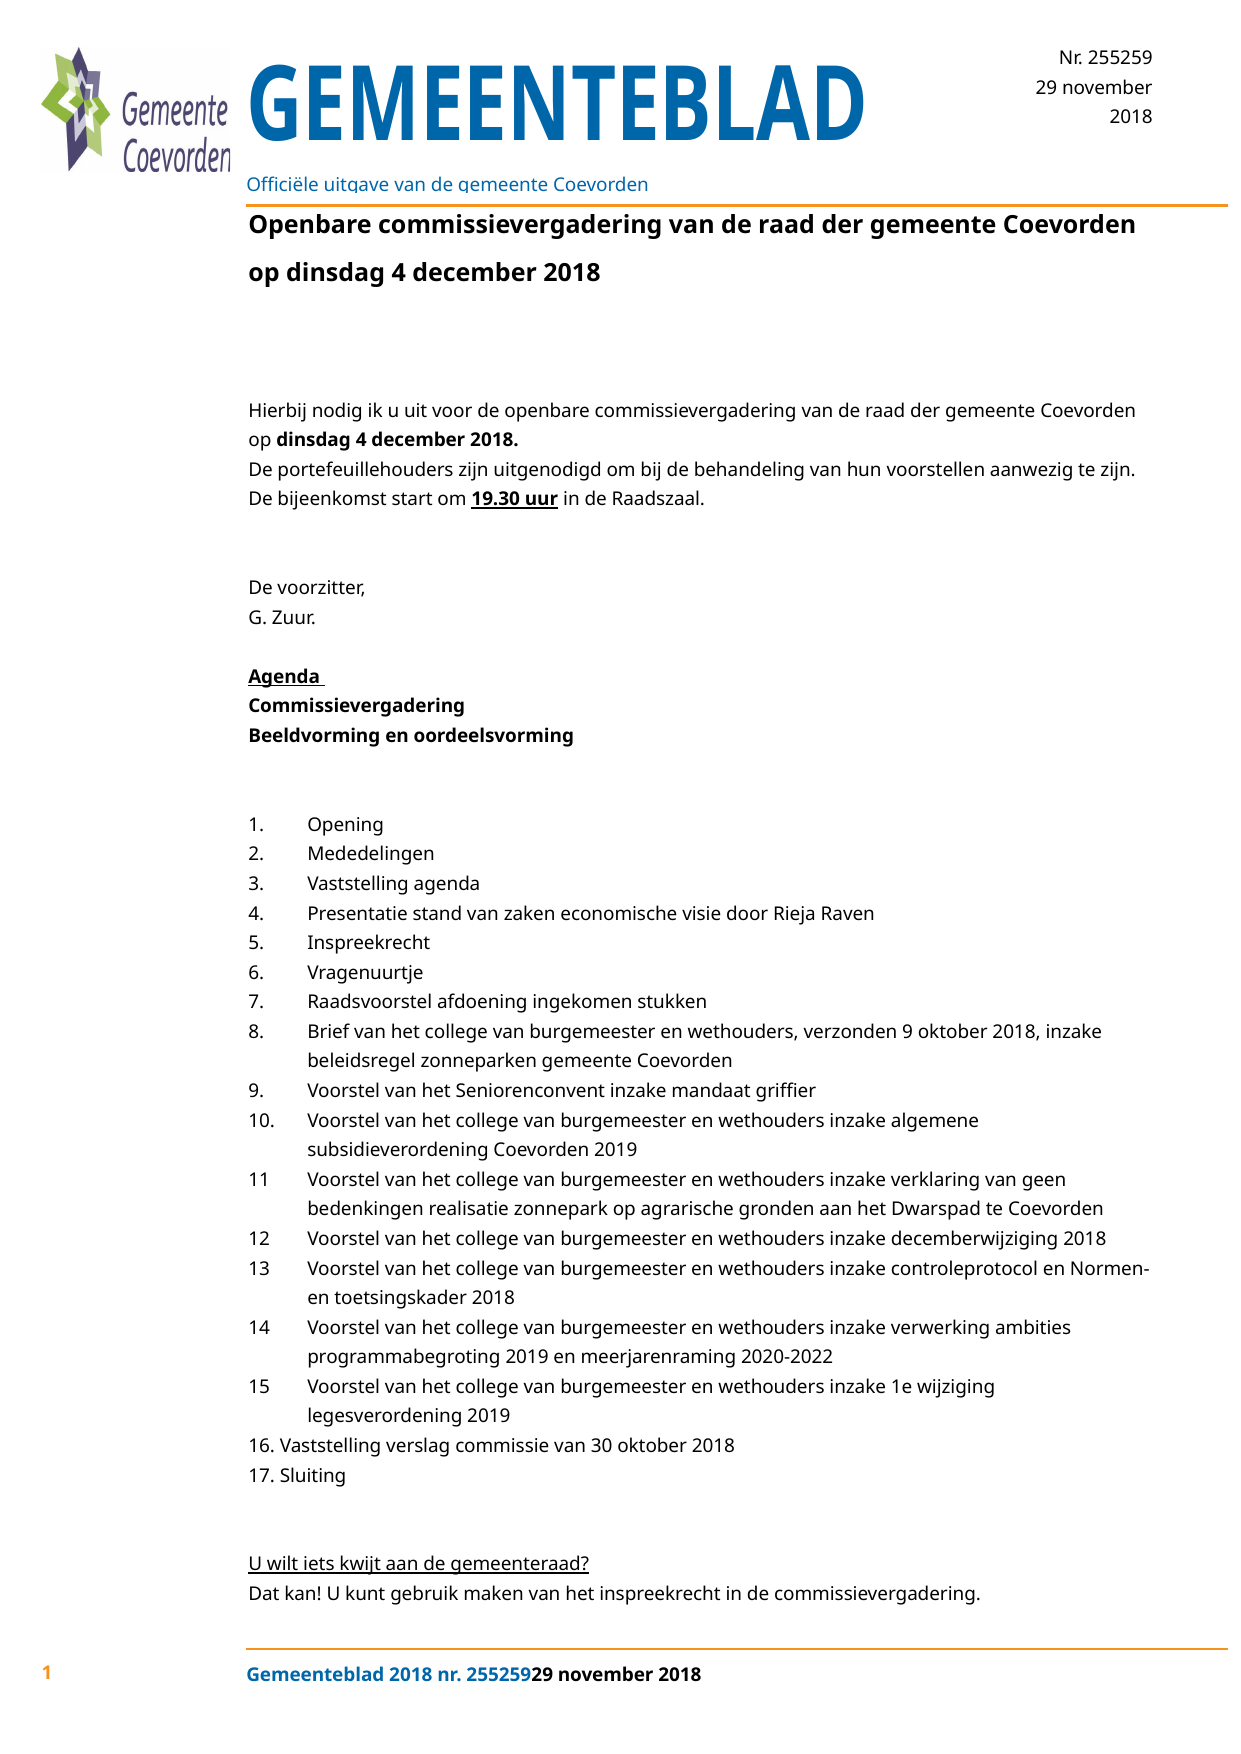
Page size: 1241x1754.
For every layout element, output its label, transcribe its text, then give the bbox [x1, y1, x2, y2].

text Dat kan! U kunt gebruik maken van het inspreekrecht in de commissievergadering. [248, 1580, 1152, 1606]
text U wilt iets kwijt aan de gemeenteraad? [248, 1551, 1152, 1576]
text Openbare commissievergadering van de raad der gemeente Coevorden op dinsdag 4 december 2018 [248, 207, 1152, 288]
list Raadsvoorstel afdoening ingekomen stukken [248, 988, 1152, 1014]
list Mededelingen [248, 841, 1152, 866]
list Brief van het college van burgemeester en wethouders, verzonden 9 oktober 2018, inzake beleidsregel zonneparken gemeente Coevorden [248, 1018, 1152, 1073]
list Voorstel van het college van burgemeester en wethouders inzake controleprotocol en Normen- en toetsingskader 2018 [248, 1255, 1152, 1310]
list Opening [248, 811, 1152, 837]
list Voorstel van het Seniorenconvent inzake mandaat griffier [248, 1077, 1152, 1103]
text Commissievergadering [248, 693, 1152, 718]
list Voorstel van het college van burgemeester en wethouders inzake 1e wijziging legesverordening 2019 [248, 1373, 1152, 1428]
list Voorstel van het college van burgemeester en wethouders inzake decemberwijziging 2018 [248, 1225, 1152, 1251]
list Vaststelling agenda [248, 870, 1152, 896]
text G. Zuur. [248, 604, 1152, 629]
text De voorzitter, [248, 574, 1152, 600]
text Agenda [248, 663, 1152, 689]
list Voorstel van het college van burgemeester en wethouders inzake algemene subsidieverordening Coevorden 2019 [248, 1107, 1152, 1162]
text 16. Vaststelling verslag commissie van 30 oktober 2018 [248, 1432, 1152, 1458]
list Presentatie stand van zaken economische visie door Rieja Raven [248, 900, 1152, 925]
list Inspreekrecht [248, 929, 1152, 955]
text De portefeuillehouders zijn uitgenodigd om bij de behandeling van hun voorstellen aanwezig te zijn. De bijeenkomst start om 19.30 uur in de Raadszaal. [248, 456, 1152, 511]
text Beeldvorming en oordeelsvorming [248, 722, 1152, 748]
list Vragenuurtje [248, 959, 1152, 984]
list Voorstel van het college van burgemeester en wethouders inzake verwerking ambities programmabegroting 2019 en meerjarenraming 2020-2022 [248, 1314, 1152, 1369]
list Voorstel van het college van burgemeester en wethouders inzake verklaring van geen bedenkingen realisatie zonnepark op agrarische gronden aan het Dwarspad te Coevorden [248, 1166, 1152, 1221]
picture [41, 47, 231, 172]
text 17. Sluiting [248, 1462, 1152, 1487]
text Hierbij nodig ik u uit voor de openbare commissievergadering van de raad der gemeente Coevorden op dinsdag 4 december 2018. [248, 397, 1152, 452]
